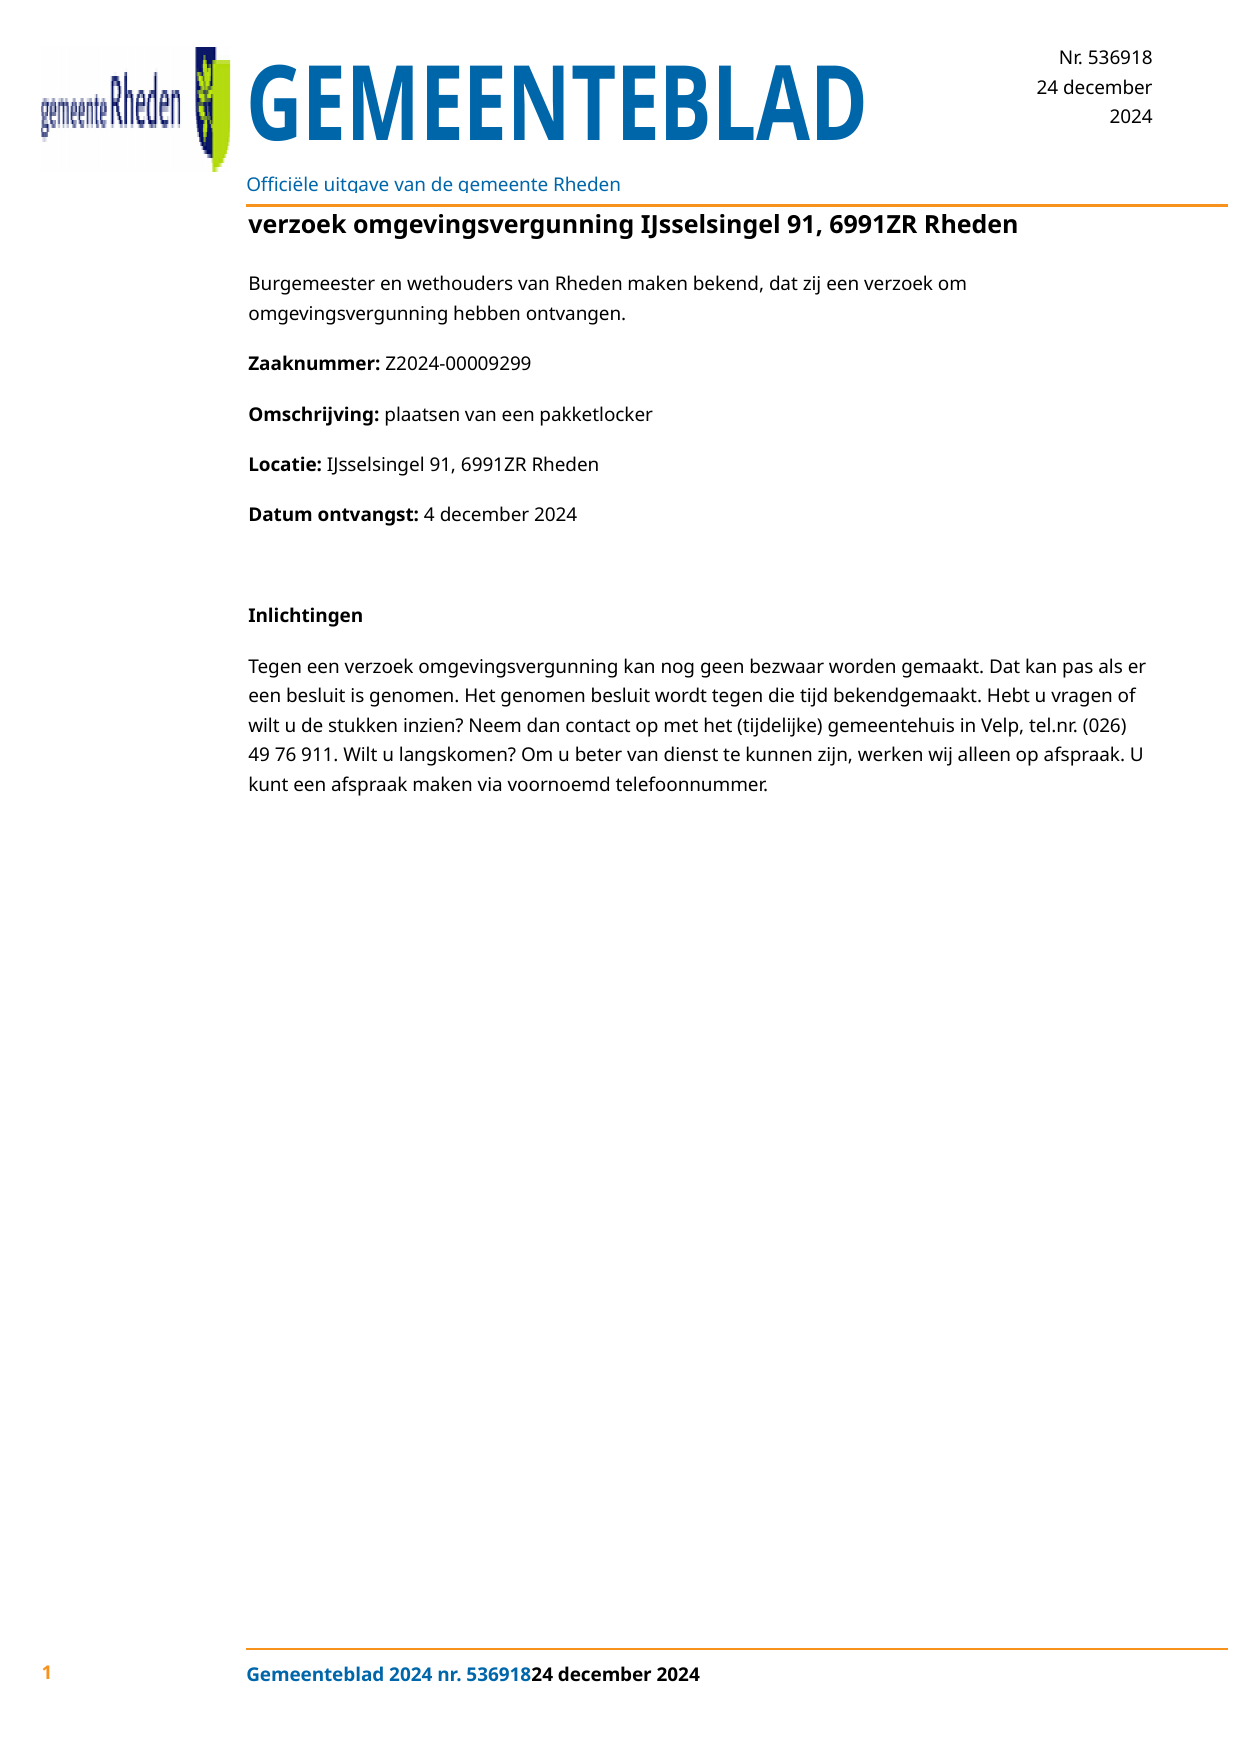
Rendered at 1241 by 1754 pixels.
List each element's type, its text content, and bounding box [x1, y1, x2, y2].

text Tegen een verzoek omgevingsvergunning kan nog geen bezwaar worden gemaakt. Dat kan pas als er een besluit is genomen. Het genomen besluit wordt tegen die tijd bekendgemaakt. Hebt u vragen of wilt u de stukken inzien? Neem dan contact op met het (tijdelijke) gemeentehuis in Velp, tel.nr. (026) 49 76 911. Wilt u langskomen? Om u beter van dienst te kunnen zijn, werken wij alleen op afspraak. U kunt een afspraak maken via voornoemd telefoonnummer. [248, 653, 1152, 797]
text Locatie: IJsselsingel 91, 6991ZR Rheden [248, 451, 1152, 477]
picture [41, 47, 231, 172]
text Omschrijving: plaatsen van een pakketlocker [248, 401, 1152, 426]
text Datum ontvangst: 4 december 2024 [248, 502, 1152, 527]
text Zaaknummer: Z2024-00009299 [248, 350, 1152, 376]
text verzoek omgevingsvergunning IJsselsingel 91, 6991ZR Rheden [248, 207, 1152, 241]
text Inlichtingen [248, 602, 1152, 628]
text Burgemeester en wethouders van Rheden maken bekend, dat zij een verzoek om omgevingsvergunning hebben ontvangen. [248, 270, 1152, 326]
